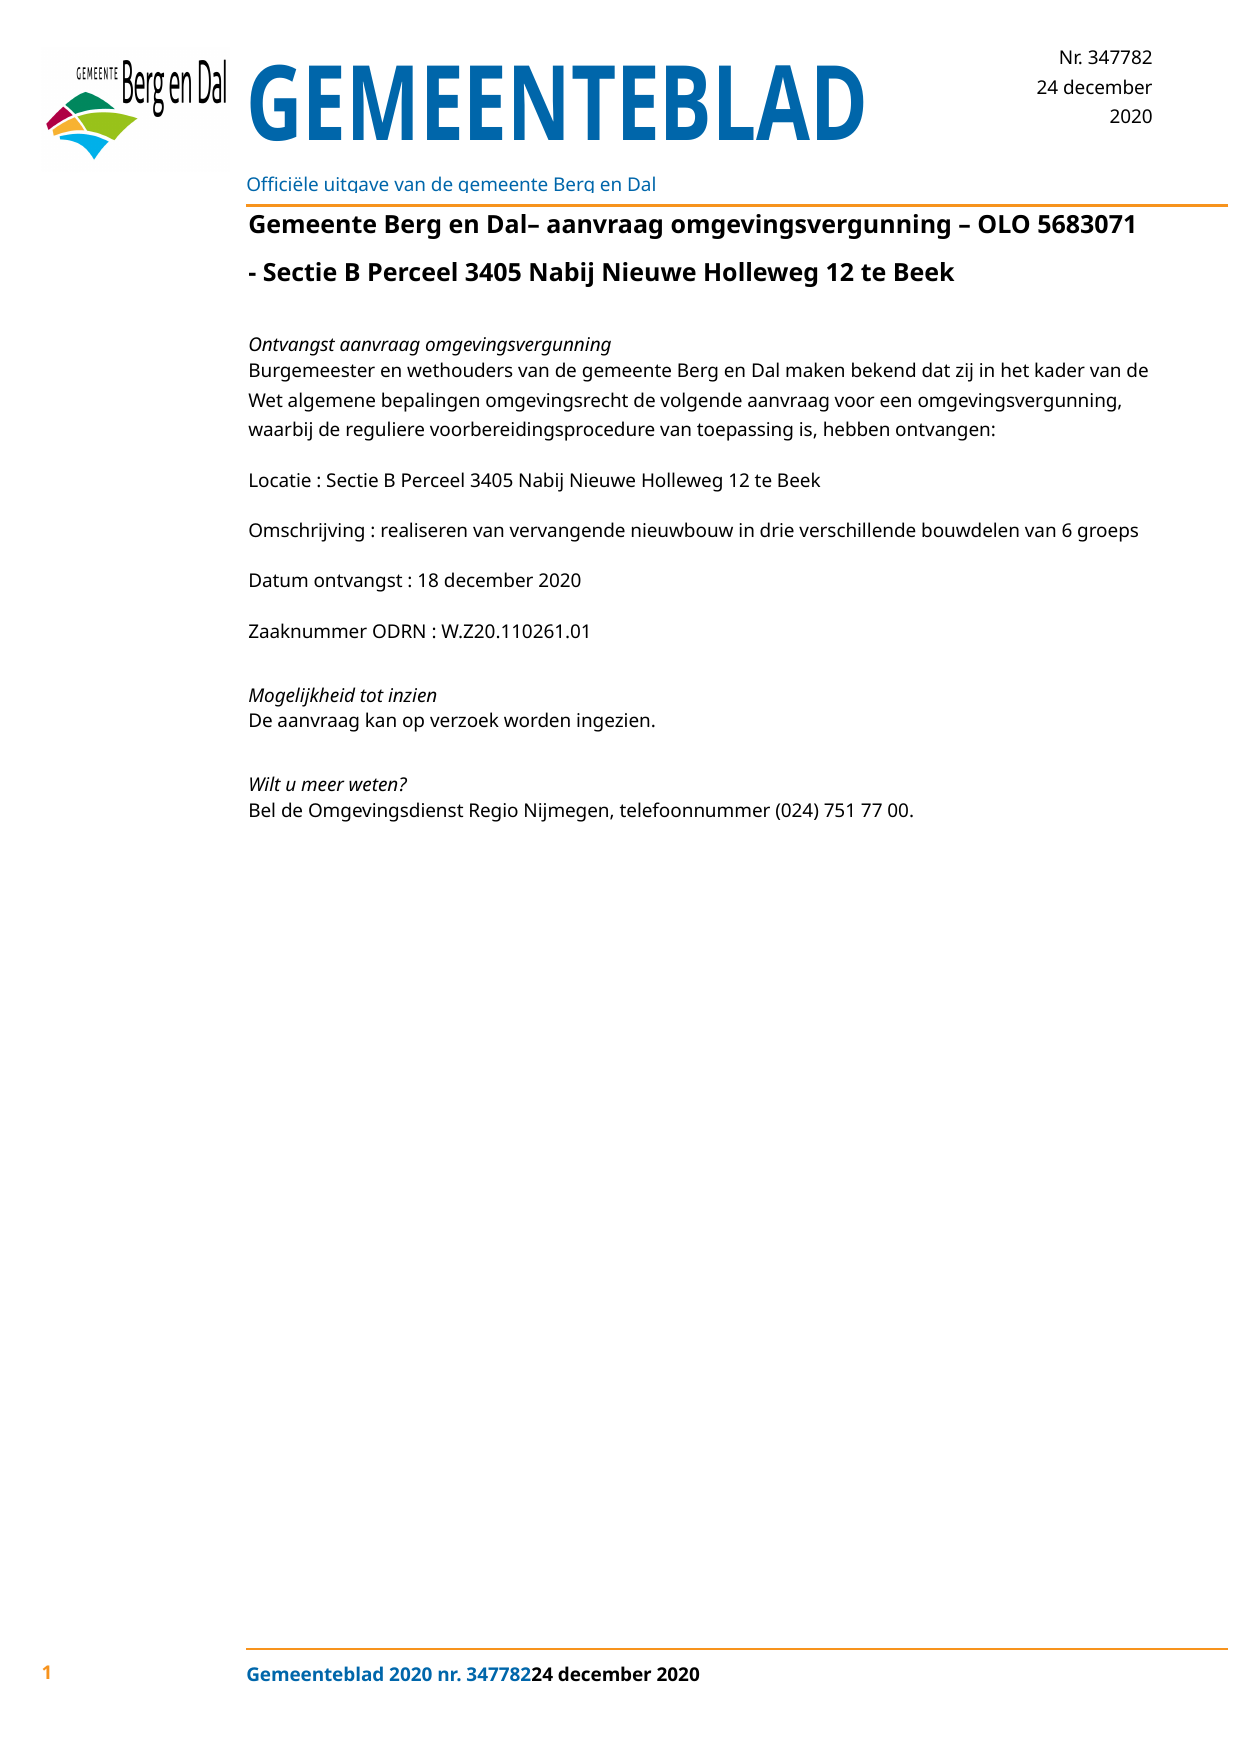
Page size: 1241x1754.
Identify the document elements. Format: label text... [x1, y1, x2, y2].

text Gemeente Berg en Dal– aanvraag omgevingsvergunning – OLO 5683071 - Sectie B Perceel 3405 Nabij Nieuwe Holleweg 12 te Beek [248, 207, 1152, 288]
text De aanvraag kan op verzoek worden ingezien. [248, 708, 1152, 733]
text Zaaknummer ODRN : W.Z20.110261.01 [248, 618, 1152, 644]
text Burgemeester en wethouders van de gemeente Berg en Dal maken bekend dat zij in het kader van de Wet algemene bepalingen omgevingsrecht de volgende aanvraag voor een omgevingsvergunning, waarbij de reguliere voorbereidingsprocedure van toepassing is, hebben ontvangen: [248, 357, 1152, 442]
text Ontvangst aanvraag omgevingsvergunning [248, 331, 1152, 357]
text Omschrijving : realiseren van vervangende nieuwbouw in drie verschillende bouwdelen van 6 groeps [248, 517, 1152, 543]
text Mogelijkheid tot inzien [248, 682, 1152, 708]
text Wilt u meer weten? [248, 772, 1152, 797]
text Datum ontvangst : 18 december 2020 [248, 568, 1152, 593]
picture [41, 47, 231, 172]
text Locatie : Sectie B Perceel 3405 Nabij Nieuwe Holleweg 12 te Beek [248, 467, 1152, 492]
text Bel de Omgevingsdienst Regio Nijmegen, telefoonnummer (024) 751 77 00. [248, 797, 1152, 823]
